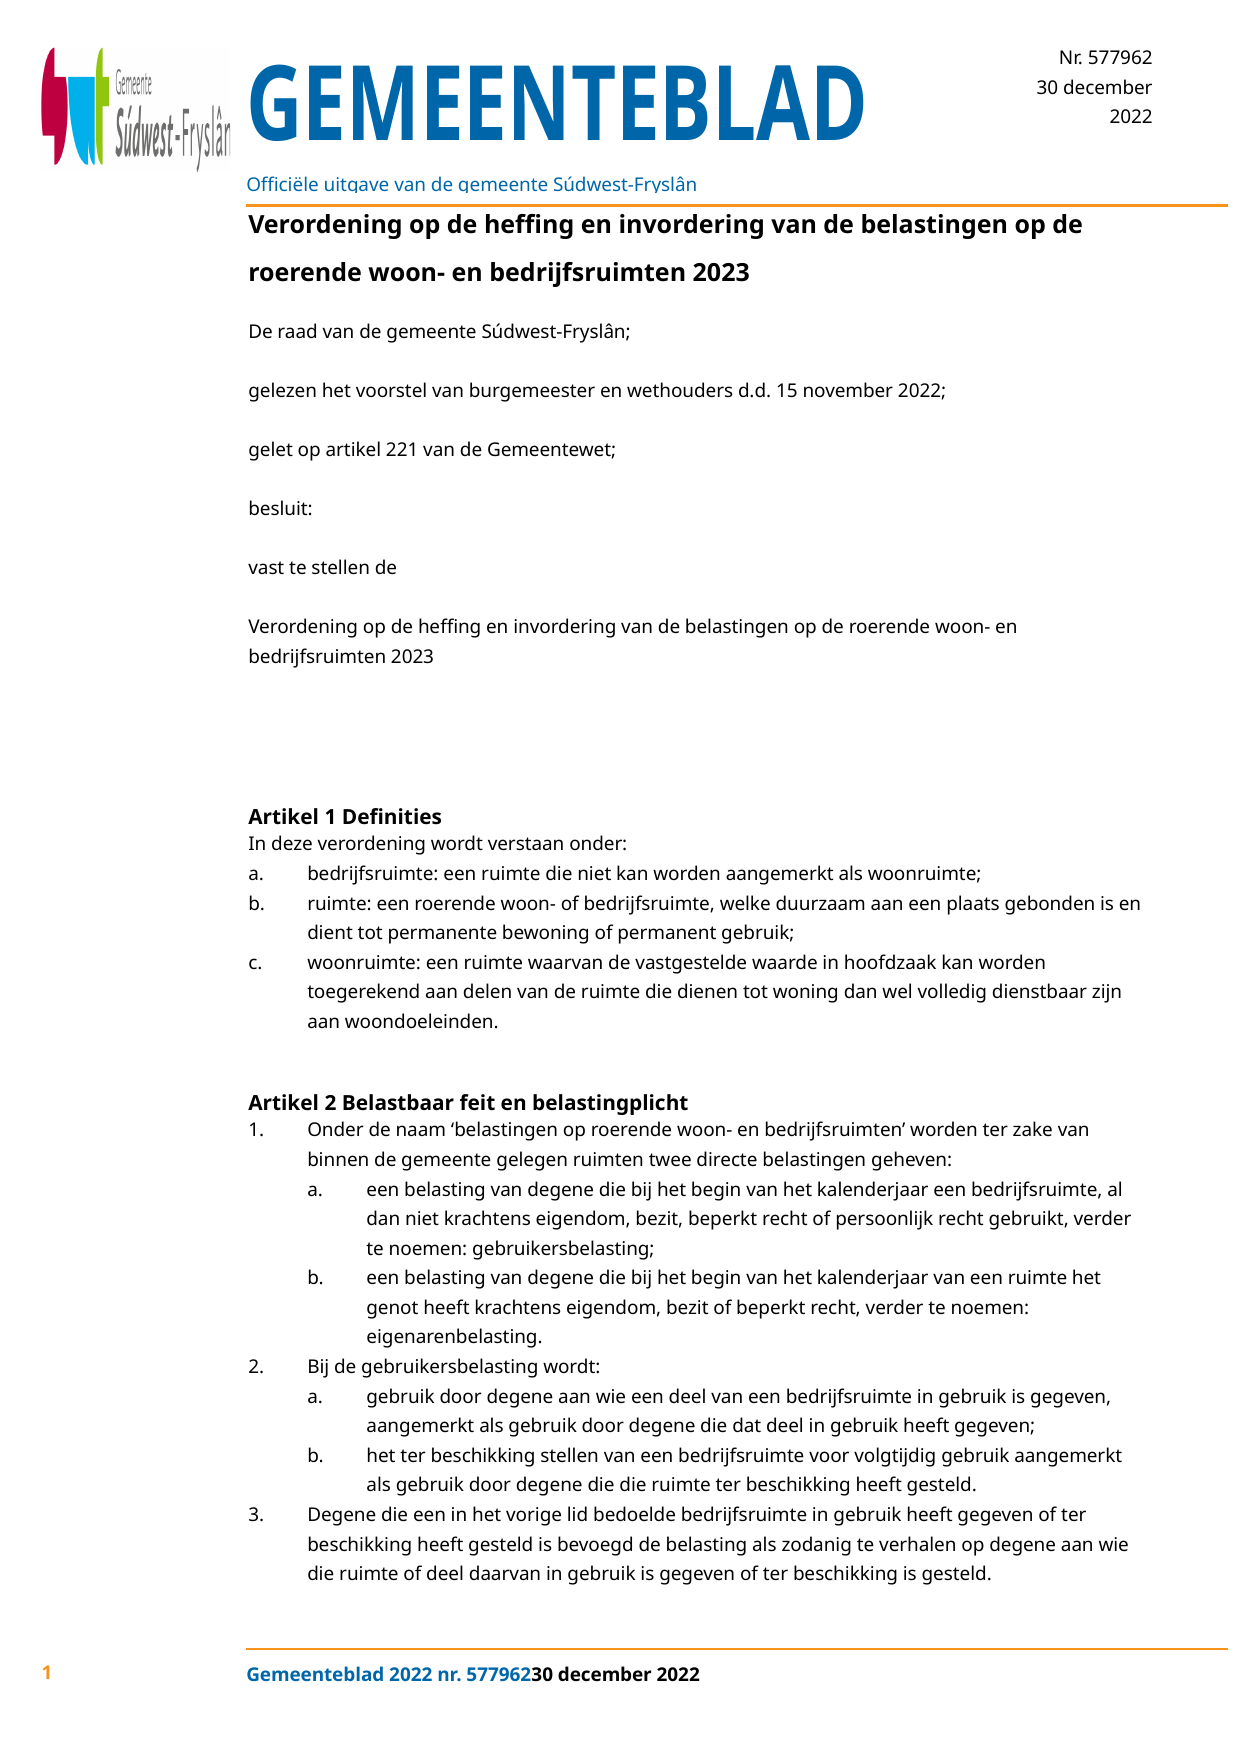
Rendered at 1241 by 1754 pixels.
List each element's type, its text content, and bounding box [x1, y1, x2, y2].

text besluit: [248, 495, 1152, 521]
text Verordening op de heffing en invordering van de belastingen op de roerende woon- en bedrijfsruimten 2023 [248, 207, 1152, 288]
list Onder de naam ‘belastingen op roerende woon- en bedrijfsruimten’ worden ter zake van binnen de gemeente gelegen ruimten twee directe belastingen geheven: [248, 1117, 1152, 1172]
list ruimte: een roerende woon- of bedrijfsruimte, welke duurzaam aan een plaats gebonden is en dient tot permanente bewoning of permanent gebruik; [248, 890, 1152, 945]
picture [41, 47, 231, 172]
text vast te stellen de [248, 554, 1152, 580]
text De raad van de gemeente Súdwest-Fryslân; [248, 318, 1152, 344]
text Verordening op de heffing en invordering van de belastingen op de roerende woon- en bedrijfsruimten 2023 [248, 614, 1152, 669]
text In deze verordening wordt verstaan onder: [248, 831, 1152, 856]
list Bij de gebruikersbelasting wordt: [248, 1353, 1152, 1379]
list gebruik door degene aan wie een deel van een bedrijfsruimte in gebruik is gegeven, aangemerkt als gebruik door degene die dat deel in gebruik heeft gegeven; [307, 1383, 1152, 1438]
text Artikel 2 Belastbaar feit en belastingplicht [248, 1088, 1152, 1117]
list bedrijfsruimte: een ruimte die niet kan worden aangemerkt als woonruimte; [248, 860, 1152, 886]
list een belasting van degene die bij het begin van het kalenderjaar van een ruimte het genot heeft krachtens eigendom, bezit of beperkt recht, verder te noemen: eigenarenbelasting. [307, 1264, 1152, 1349]
list woonruimte: een ruimte waarvan de vastgestelde waarde in hoofdzaak kan worden toegerekend aan delen van de ruimte die dienen tot woning dan wel volledig dienstbaar zijn aan woondoeleinden. [248, 949, 1152, 1034]
text gelezen het voorstel van burgemeester en wethouders d.d. 15 november 2022; [248, 377, 1152, 403]
list het ter beschikking stellen van een bedrijfsruimte voor volgtijdig gebruik aangemerkt als gebruik door degene die die ruimte ter beschikking heeft gesteld. [307, 1442, 1152, 1497]
list een belasting van degene die bij het begin van het kalenderjaar een bedrijfsruimte, al dan niet krachtens eigendom, bezit, beperkt recht of persoonlijk recht gebruikt, verder te noemen: gebruikersbelasting; [307, 1176, 1152, 1261]
text gelet op artikel 221 van de Gemeentewet; [248, 436, 1152, 462]
list Degene die een in het vorige lid bedoelde bedrijfsruimte in gebruik heeft gegeven of ter beschikking heeft gesteld is bevoegd de belasting als zodanig te verhalen op degene aan wie die ruimte of deel daarvan in gebruik is gegeven of ter beschikking is gesteld. [248, 1501, 1152, 1586]
text Artikel 1 Definities [248, 802, 1152, 831]
